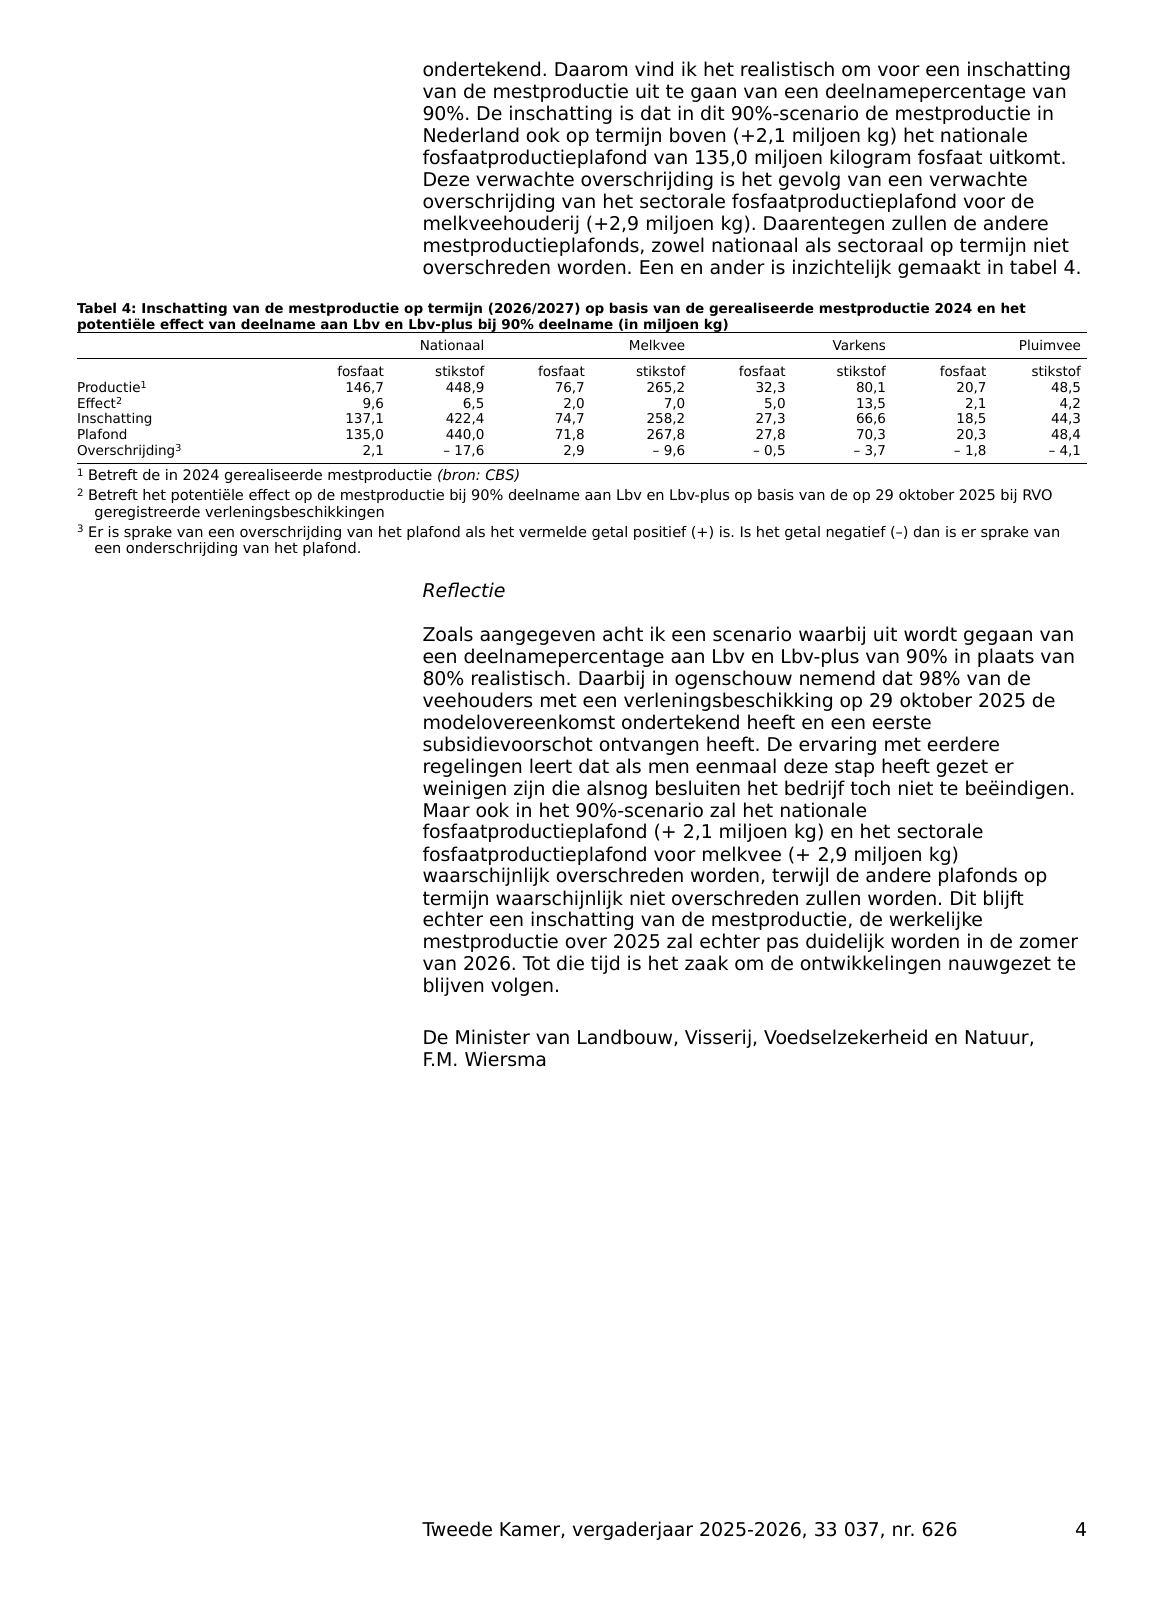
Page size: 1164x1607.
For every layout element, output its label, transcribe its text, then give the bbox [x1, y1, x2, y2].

table_cell 4,2 [992, 396, 1087, 411]
table_cell 20,3 [892, 427, 992, 443]
table_cell 48,5 [992, 380, 1087, 396]
table_cell stikstof [390, 359, 490, 380]
table_cell stikstof [992, 359, 1087, 380]
text De Minister van Landbouw, Visserij, Voedselzekerheid en Natuur, F.M. Wiersma [422, 1027, 1087, 1071]
table_cell 267,8 [591, 427, 691, 443]
table_cell – 4,1 [992, 443, 1087, 463]
table_cell stikstof [791, 359, 892, 380]
table_cell 258,2 [591, 411, 691, 427]
table_cell 9,6 [289, 396, 390, 411]
table_cell 76,7 [490, 380, 591, 396]
table_cell Effect2 [77, 396, 289, 411]
table_cell – 1,8 [892, 443, 992, 463]
table_cell 48,4 [992, 427, 1087, 443]
table_cell Plafond [77, 427, 289, 443]
table_cell – 9,6 [591, 443, 691, 463]
table_cell 20,7 [892, 380, 992, 396]
table_cell Pluimvee [892, 333, 1087, 358]
table_cell [77, 333, 289, 358]
table_cell 146,7 [289, 380, 390, 396]
table_cell 66,6 [791, 411, 892, 427]
table_cell – 0,5 [691, 443, 791, 463]
table_cell 2,0 [490, 396, 591, 411]
table_cell 2,1 [892, 396, 992, 411]
table_cell fosfaat [691, 359, 791, 380]
table_cell Varkens [691, 333, 892, 358]
table_header Tabel 4: Inschatting van de mestproductie op termijn (2026/2027) op basis van de gerealiseerde mestproductie 2024 en het potentiële effect van deelname aan Lbv en Lbv-plus bij 90% deelname (in miljoen kg) [77, 301, 1087, 332]
table_cell 32,3 [691, 380, 791, 396]
table_cell [77, 359, 289, 380]
table_cell 448,9 [390, 380, 490, 396]
table_cell 27,8 [691, 427, 791, 443]
table_cell fosfaat [490, 359, 591, 380]
table_cell 2,1 [289, 443, 390, 463]
table_cell 71,8 [490, 427, 591, 443]
table_cell 265,2 [591, 380, 691, 396]
table_cell 5,0 [691, 396, 791, 411]
table_cell 18,5 [892, 411, 992, 427]
table_cell 13,5 [791, 396, 892, 411]
table_cell 27,3 [691, 411, 791, 427]
table_cell 137,1 [289, 411, 390, 427]
table_cell Melkvee [490, 333, 691, 358]
table_cell fosfaat [289, 359, 390, 380]
subtitle Reflectie [422, 579, 1087, 601]
table_cell – 17,6 [390, 443, 490, 463]
table_cell Overschrijding3 [77, 443, 289, 463]
text Zoals aangegeven acht ik een scenario waarbij uit wordt gegaan van een deelnamepercentage aan Lbv en Lbv-plus van 90% in plaats van 80% realistisch. Daarbij in ogenschouw nemend dat 98% van de veehouders met een verleningsbeschikking op 29 oktober 2025 de modelovereenkomst ondertekend heeft en een eerste subsidievoorschot ontvangen heeft. De ervaring met eerdere regelingen leert dat als men eenmaal deze stap heeft gezet er weinigen zijn die alsnog besluiten het bedrijf toch niet te beëindigen. Maar ook in het 90%-scenario zal het nationale fosfaatproductieplafond (+ 2,1 miljoen kg) en het sectorale fosfaatproductieplafond voor melkvee (+ 2,9 miljoen kg) waarschijnlijk overschreden worden, terwijl de andere plafonds op termijn waarschijnlijk niet overschreden zullen worden. Dit blijft echter een inschatting van de mestproductie, de werkelijke mestproductie over 2025 zal echter pas duidelijk worden in de zomer van 2026. Tot die tijd is het zaak om de ontwikkelingen nauwgezet te blijven volgen. [422, 624, 1087, 997]
table_cell 440,0 [390, 427, 490, 443]
table_cell 80,1 [791, 380, 892, 396]
table_cell 74,7 [490, 411, 591, 427]
table_cell stikstof [591, 359, 691, 380]
table_cell 70,3 [791, 427, 892, 443]
table_cell 1 Betreft de in 2024 gerealiseerde mestproductie (bron: CBS) 2 Betreft het potentiële effect op de mestproductie bij 90% deelname aan Lbv en Lbv-plus op basis van de op 29 oktober 2025 bij RVO geregistreerde verleningsbeschikkingen 3 Er is sprake van een overschrijding van het plafond als het vermelde getal positief (+) is. Is het getal negatief (–) dan is er sprake van een onderschrijding van het plafond. [77, 464, 1087, 557]
table_cell 44,3 [992, 411, 1087, 427]
table_cell 135,0 [289, 427, 390, 443]
table_cell Inschatting [77, 411, 289, 427]
table_cell 6,5 [390, 396, 490, 411]
text ondertekend. Daarom vind ik het realistisch om voor een inschatting van de mestproductie uit te gaan van een deelnamepercentage van 90%. De inschatting is dat in dit 90%-scenario de mestproductie in Nederland ook op termijn boven (+2,1 miljoen kg) het nationale fosfaatproductieplafond van 135,0 miljoen kilogram fosfaat uitkomt. Deze verwachte overschrijding is het gevolg van een verwachte overschrijding van het sectorale fosfaatproductieplafond voor de melkveehouderij (+2,9 miljoen kg). Daarentegen zullen de andere mestproductieplafonds, zowel nationaal als sectoraal op termijn niet overschreden worden. Een en ander is inzichtelijk gemaakt in tabel 4. [422, 59, 1087, 279]
table_cell Productie1 [77, 380, 289, 396]
table_cell – 3,7 [791, 443, 892, 463]
table_cell Nationaal [289, 333, 490, 358]
table_cell 7,0 [591, 396, 691, 411]
table_cell 2,9 [490, 443, 591, 463]
table_cell 422,4 [390, 411, 490, 427]
table_cell fosfaat [892, 359, 992, 380]
